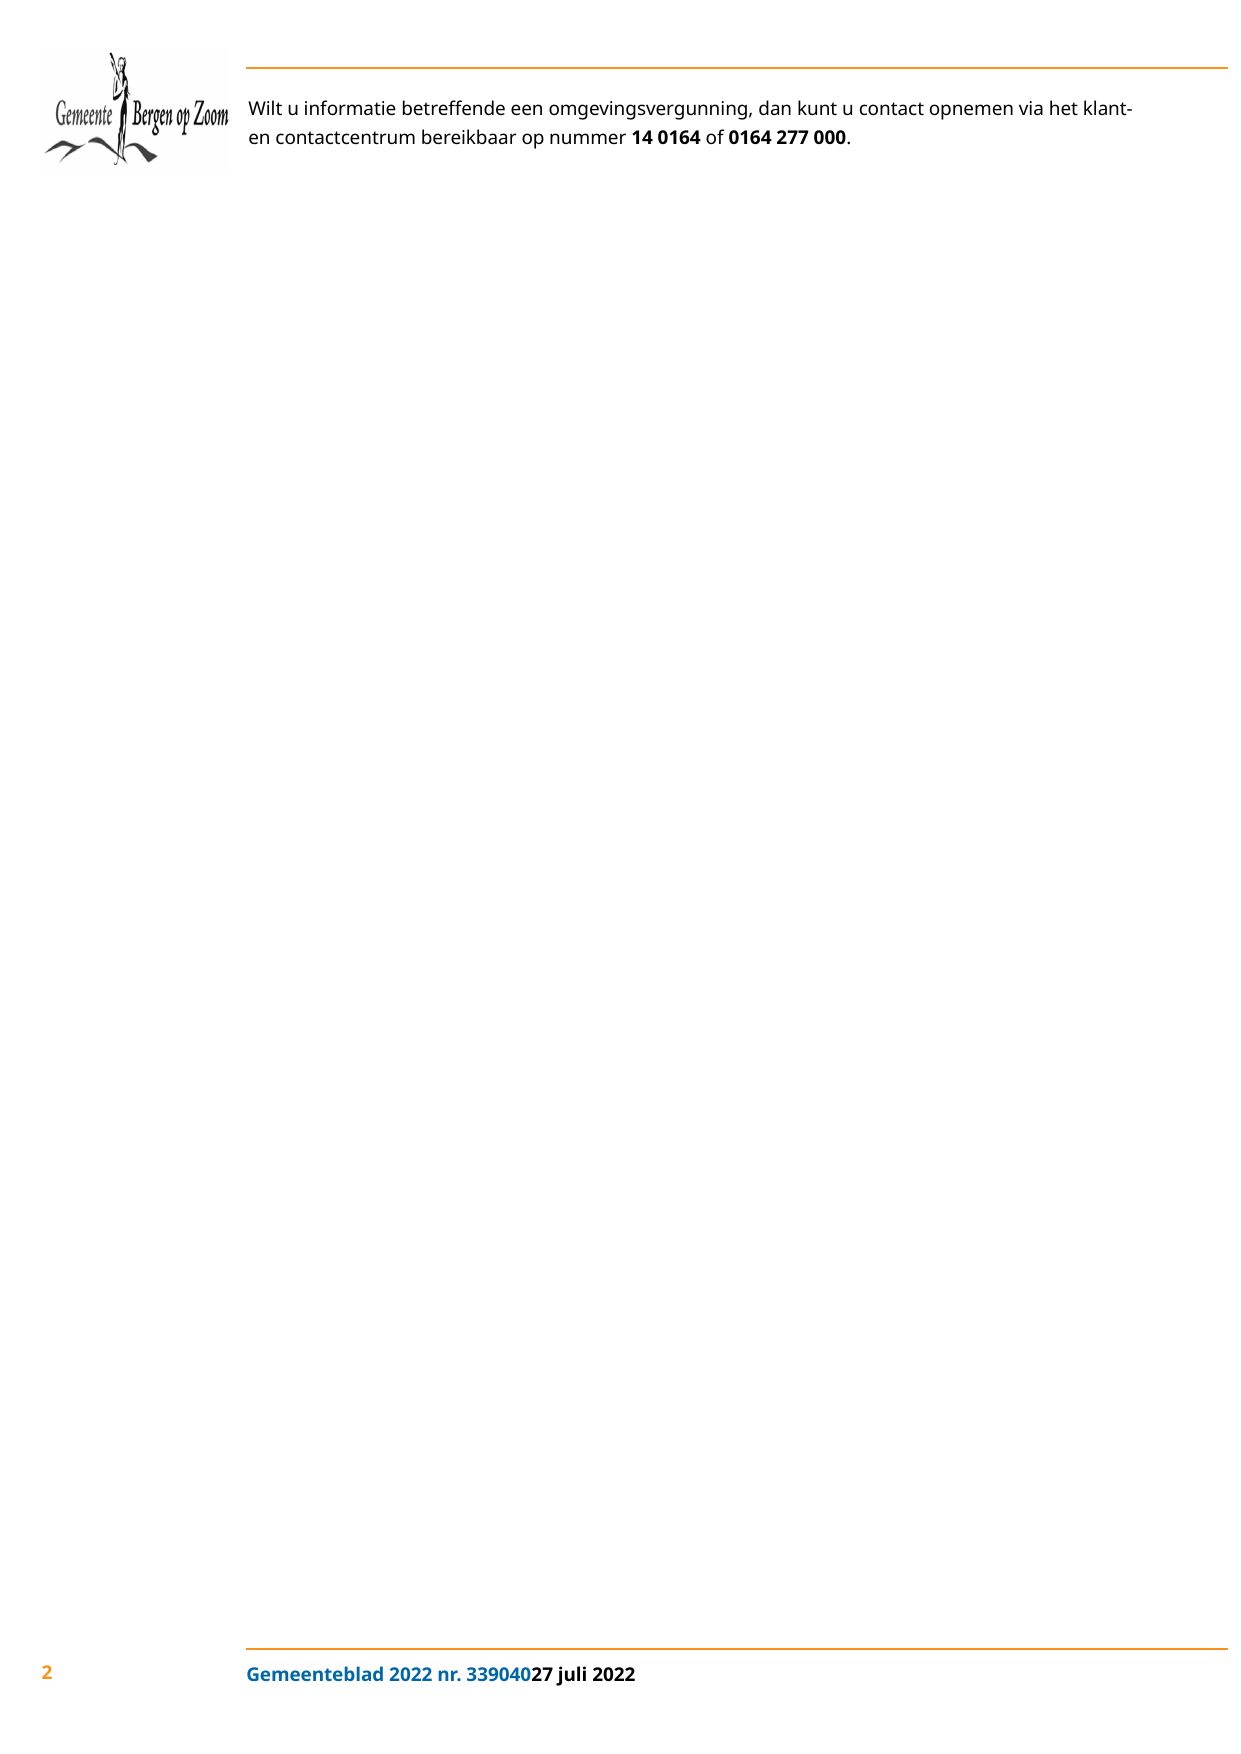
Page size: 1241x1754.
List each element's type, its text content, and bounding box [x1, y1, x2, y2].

text Wilt u informatie betreffende een omgevingsvergunning, dan kunt u contact opnemen via het klant- en contactcentrum bereikbaar op nummer 14 0164 of 0164 277 000. [248, 95, 1152, 150]
picture [41, 47, 231, 172]
